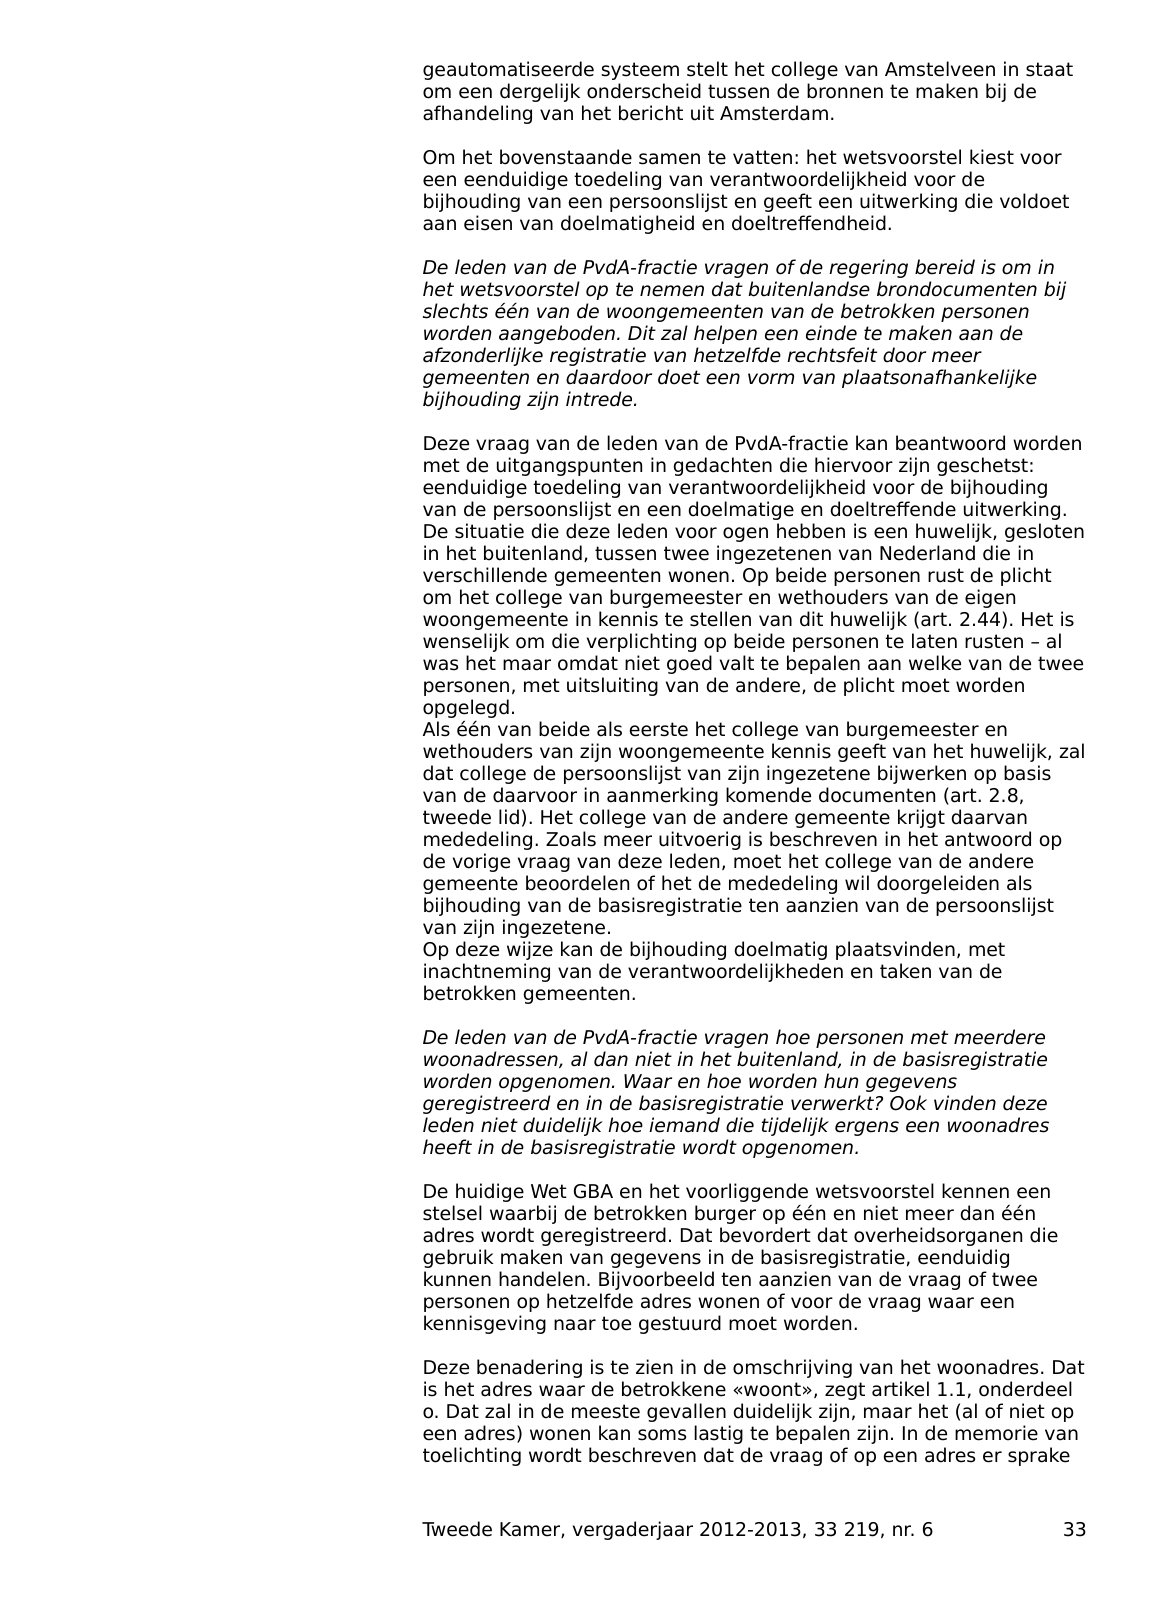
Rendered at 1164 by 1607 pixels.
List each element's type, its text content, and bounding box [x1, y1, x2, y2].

text De situatie die deze leden voor ogen hebben is een huwelijk, gesloten in het buitenland, tussen twee ingezetenen van Nederland die in verschillende gemeenten wonen. Op beide personen rust de plicht om het college van burgemeester en wethouders van de eigen woongemeente in kennis te stellen van dit huwelijk (art. 2.44). Het is wenselijk om die verplichting op beide personen te laten rusten – al was het maar omdat niet goed valt te bepalen aan welke van de twee personen, met uitsluiting van de andere, de plicht moet worden opgelegd. [422, 521, 1087, 719]
text Deze benadering is te zien in de omschrijving van het woonadres. Dat is het adres waar de betrokkene «woont», zegt artikel 1.1, onderdeel o. Dat zal in de meeste gevallen duidelijk zijn, maar het (al of niet op een adres) wonen kan soms lastig te bepalen zijn. In de memorie van toelichting wordt beschreven dat de vraag of op een adres er sprake [422, 1357, 1087, 1467]
text De huidige Wet GBA en het voorliggende wetsvoorstel kennen een stelsel waarbij de betrokken burger op één en niet meer dan één adres wordt geregistreerd. Dat bevordert dat overheidsorganen die gebruik maken van gegevens in de basisregistratie, eenduidig kunnen handelen. Bijvoorbeeld ten aanzien van de vraag of twee personen op hetzelfde adres wonen of voor de vraag waar een kennisgeving naar toe gestuurd moet worden. [422, 1181, 1087, 1335]
text De leden van de PvdA-fractie vragen of de regering bereid is om in het wetsvoorstel op te nemen dat buitenlandse brondocumenten bij slechts één van de woongemeenten van de betrokken personen worden aangeboden. Dit zal helpen een einde te maken aan de afzonderlijke registratie van hetzelfde rechtsfeit door meer gemeenten en daardoor doet een vorm van plaatsonafhankelijke bijhouding zijn intrede. [422, 257, 1087, 411]
text Als één van beide als eerste het college van burgemeester en wethouders van zijn woongemeente kennis geeft van het huwelijk, zal dat college de persoonslijst van zijn ingezetene bijwerken op basis van de daarvoor in aanmerking komende documenten (art. 2.8, tweede lid). Het college van de andere gemeente krijgt daarvan mededeling. Zoals meer uitvoerig is beschreven in het antwoord op de vorige vraag van deze leden, moet het college van de andere gemeente beoordelen of het de mededeling wil doorgeleiden als bijhouding van de basisregistratie ten aanzien van de persoonslijst van zijn ingezetene. [422, 719, 1087, 939]
text Op deze wijze kan de bijhouding doelmatig plaatsvinden, met inachtneming van de verantwoordelijkheden en taken van de betrokken gemeenten. [422, 939, 1087, 1005]
text geautomatiseerde systeem stelt het college van Amstelveen in staat om een dergelijk onderscheid tussen de bronnen te maken bij de afhandeling van het bericht uit Amsterdam. [422, 59, 1087, 125]
text Deze vraag van de leden van de PvdA-fractie kan beantwoord worden met de uitgangspunten in gedachten die hiervoor zijn geschetst: eenduidige toedeling van verantwoordelijkheid voor de bijhouding van de persoonslijst en een doelmatige en doeltreffende uitwerking. [422, 433, 1087, 521]
text Om het bovenstaande samen te vatten: het wetsvoorstel kiest voor een eenduidige toedeling van verantwoordelijkheid voor de bijhouding van een persoonslijst en geeft een uitwerking die voldoet aan eisen van doelmatigheid en doeltreffendheid. [422, 147, 1087, 235]
text De leden van de PvdA-fractie vragen hoe personen met meerdere woonadressen, al dan niet in het buitenland, in de basisregistratie worden opgenomen. Waar en hoe worden hun gegevens geregistreerd en in de basisregistratie verwerkt? Ook vinden deze leden niet duidelijk hoe iemand die tijdelijk ergens een woonadres heeft in de basisregistratie wordt opgenomen. [422, 1027, 1087, 1159]
